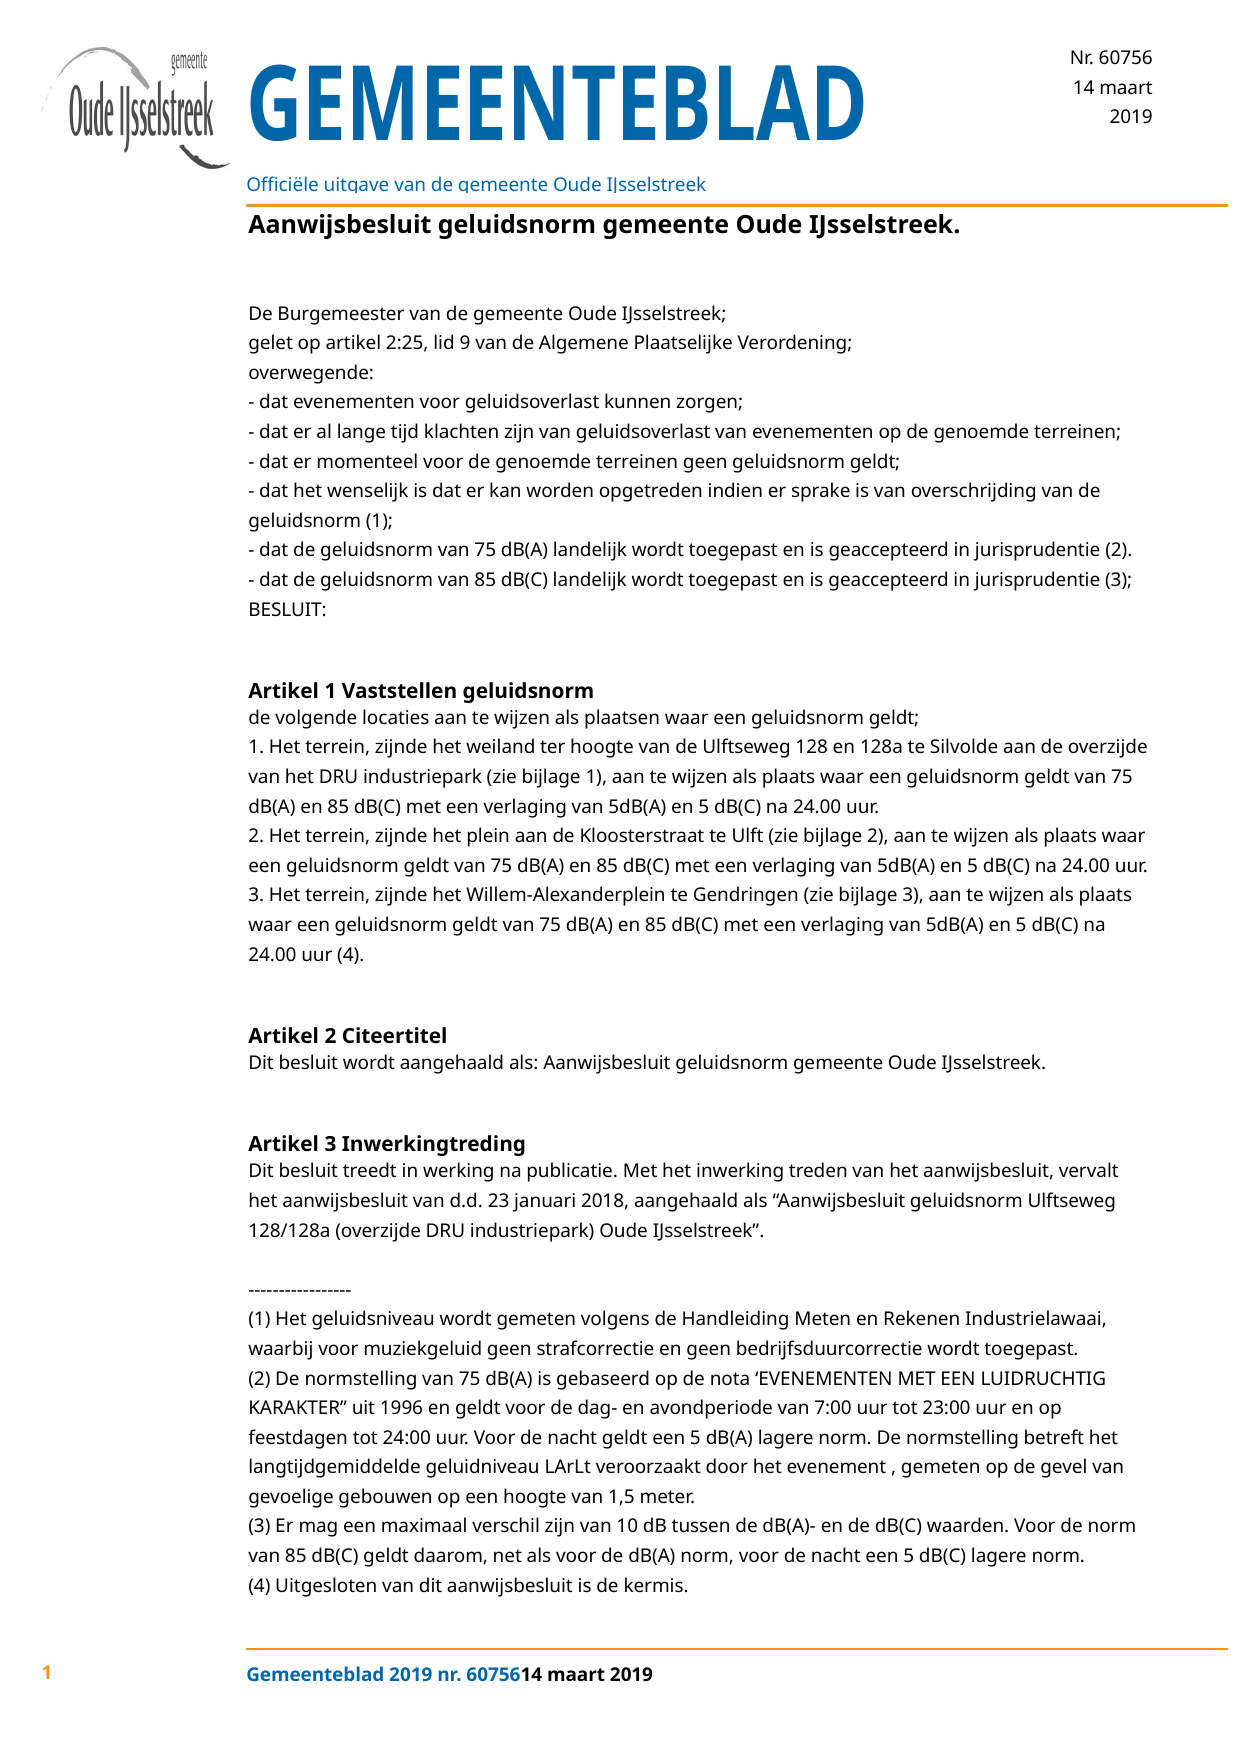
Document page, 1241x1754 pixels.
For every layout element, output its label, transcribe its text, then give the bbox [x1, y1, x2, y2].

text - dat het wenselijk is dat er kan worden opgetreden indien er sprake is van overschrijding van de geluidsnorm (1); [248, 477, 1152, 533]
picture [41, 47, 231, 172]
text 1. Het terrein, zijnde het weiland ter hoogte van de Ulftseweg 128 en 128a te Silvolde aan de overzijde van het DRU industriepark (zie bijlage 1), aan te wijzen als plaats waar een geluidsnorm geldt van 75 dB(A) en 85 dB(C) met een verlaging van 5dB(A) en 5 dB(C) na 24.00 uur. [248, 734, 1152, 819]
text Artikel 3 Inwerkingtreding [248, 1129, 1152, 1158]
text (4) Uitgesloten van dit aanwijsbesluit is de kermis. [248, 1572, 1152, 1598]
text 2. Het terrein, zijnde het plein aan de Kloosterstraat te Ulft (zie bijlage 2), aan te wijzen als plaats waar een geluidsnorm geldt van 75 dB(A) en 85 dB(C) met een verlaging van 5dB(A) en 5 dB(C) na 24.00 uur. [248, 822, 1152, 878]
text ----------------- [248, 1276, 1152, 1302]
text 3. Het terrein, zijnde het Willem-Alexanderplein te Gendringen (zie bijlage 3), aan te wijzen als plaats waar een geluidsnorm geldt van 75 dB(A) en 85 dB(C) met een verlaging van 5dB(A) en 5 dB(C) na 24.00 uur (4). [248, 882, 1152, 967]
text Artikel 2 Citeertitel [248, 1021, 1152, 1049]
text overwegende: [248, 359, 1152, 385]
text Dit besluit treedt in werking na publicatie. Met het inwerking treden van het aanwijsbesluit, vervalt het aanwijsbesluit van d.d. 23 januari 2018, aangehaald als “Aanwijsbesluit geluidsnorm Ulftseweg 128/128a (overzijde DRU industriepark) Oude IJsselstreek”. [248, 1158, 1152, 1243]
text (1) Het geluidsniveau wordt gemeten volgens de Handleiding Meten en Rekenen Industrielawaai, waarbij voor muziekgeluid geen strafcorrectie en geen bedrijfsduurcorrectie wordt toegepast. [248, 1306, 1152, 1361]
text - dat evenementen voor geluidsoverlast kunnen zorgen; [248, 389, 1152, 414]
text Aanwijsbesluit geluidsnorm gemeente Oude IJsselstreek. [248, 207, 1152, 241]
text (2) De normstelling van 75 dB(A) is gebaseerd op de nota ‘EVENEMENTEN MET EEN LUIDRUCHTIG KARAKTER” uit 1996 en geldt voor de dag- en avondperiode van 7:00 uur tot 23:00 uur en op feestdagen tot 24:00 uur. Voor de nacht geldt een 5 dB(A) lagere norm. De normstelling betreft het langtijdgemiddelde geluidniveau LArLt veroorzaakt door het evenement , gemeten op de gevel van gevoelige gebouwen op een hoogte van 1,5 meter. [248, 1365, 1152, 1509]
text de volgende locaties aan te wijzen als plaatsen waar een geluidsnorm geldt; [248, 704, 1152, 730]
text (3) Er mag een maximaal verschil zijn van 10 dB tussen de dB(A)- en de dB(C) waarden. Voor de norm van 85 dB(C) geldt daarom, net als voor de dB(A) norm, voor de nacht een 5 dB(C) lagere norm. [248, 1513, 1152, 1568]
text - dat de geluidsnorm van 75 dB(A) landelijk wordt toegepast en is geaccepteerd in jurisprudentie (2). [248, 537, 1152, 562]
text BESLUIT: [248, 596, 1152, 621]
text gelet op artikel 2:25, lid 9 van de Algemene Plaatselijke Verordening; [248, 329, 1152, 355]
text - dat er momenteel voor de genoemde terreinen geen geluidsnorm geldt; [248, 448, 1152, 473]
text Dit besluit wordt aangehaald als: Aanwijsbesluit geluidsnorm gemeente Oude IJsselstreek. [248, 1049, 1152, 1075]
text De Burgemeester van de gemeente Oude IJsselstreek; [248, 300, 1152, 326]
text Artikel 1 Vaststellen geluidsnorm [248, 676, 1152, 704]
text - dat er al lange tijd klachten zijn van geluidsoverlast van evenementen op de genoemde terreinen; [248, 418, 1152, 444]
text - dat de geluidsnorm van 85 dB(C) landelijk wordt toegepast en is geaccepteerd in jurisprudentie (3); [248, 566, 1152, 592]
